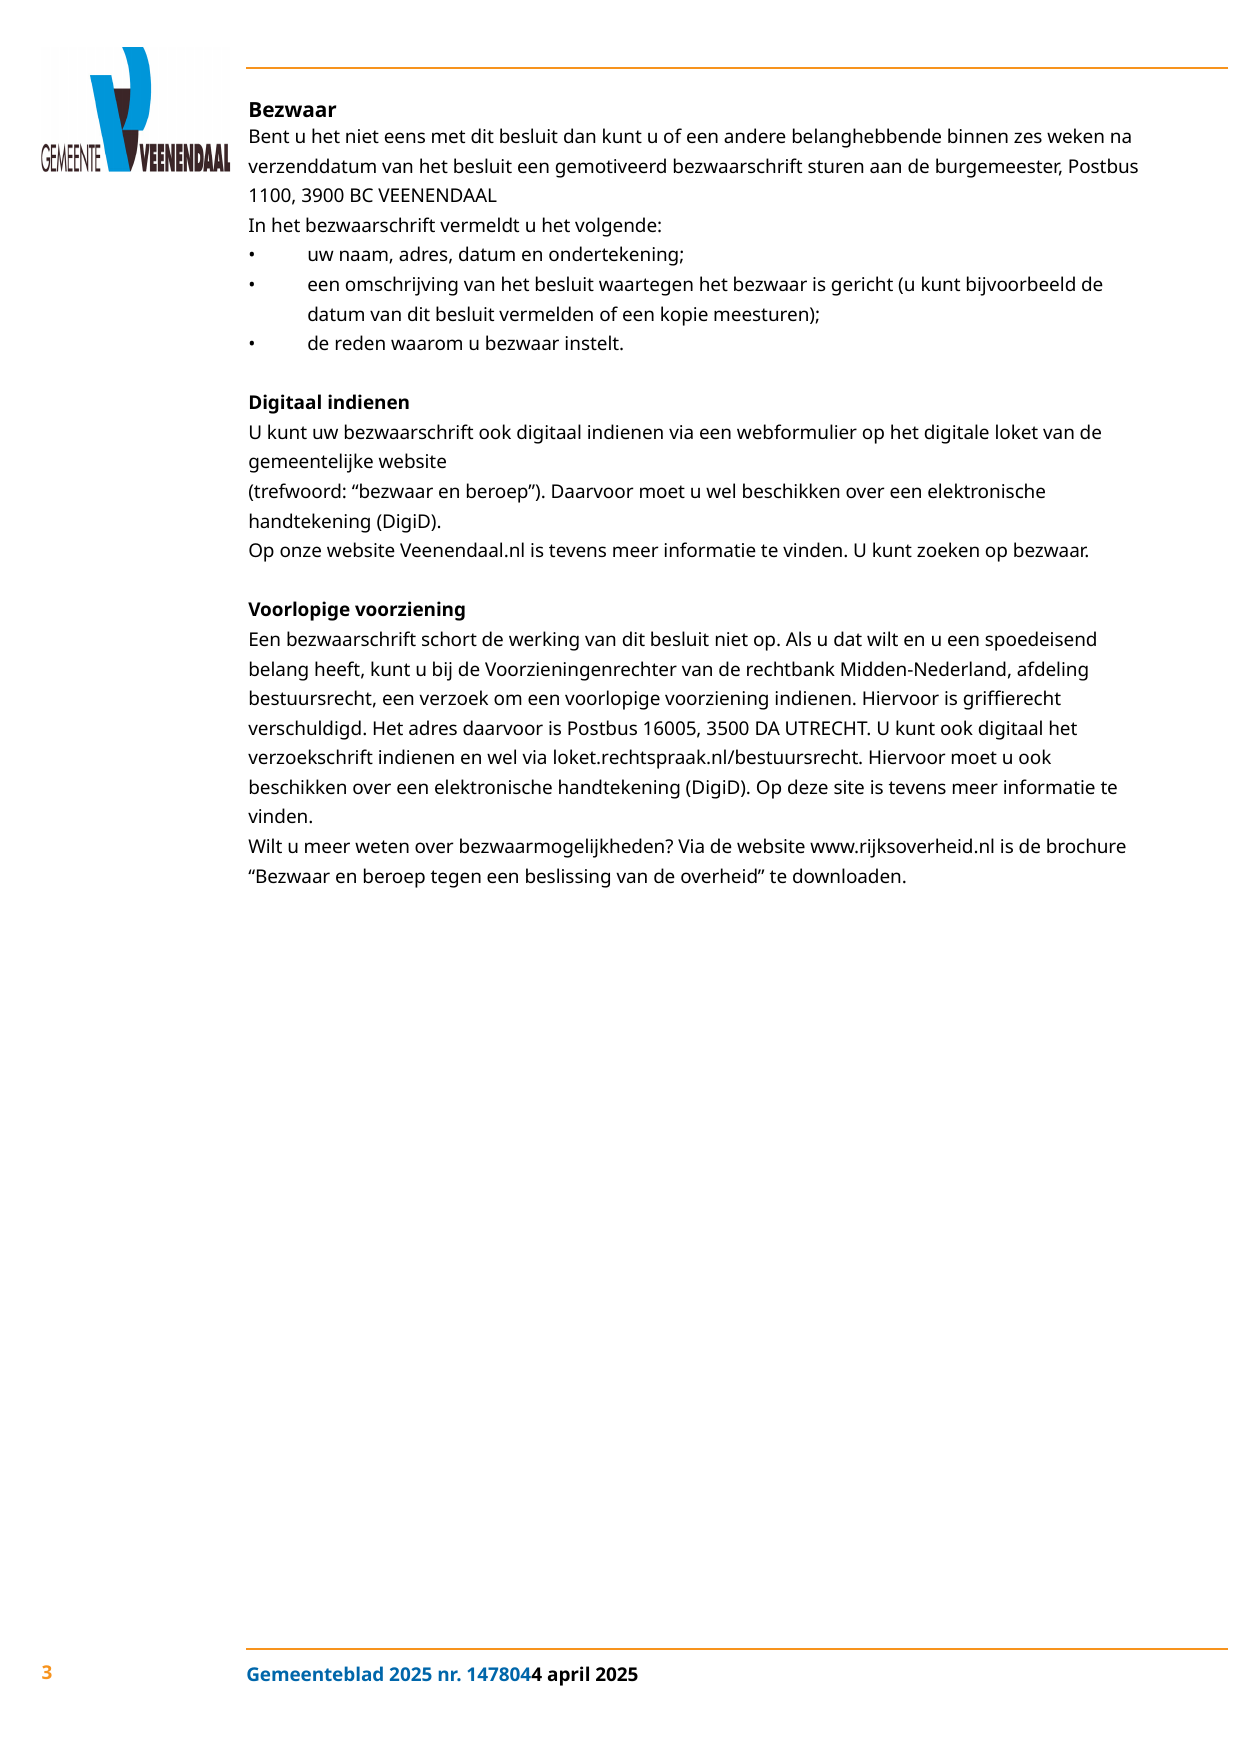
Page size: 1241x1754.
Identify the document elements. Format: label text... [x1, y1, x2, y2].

text U kunt uw bezwaarschrift ook digitaal indienen via een webformulier op het digitale loket van de gemeentelijke website [248, 419, 1152, 474]
text Een bezwaarschrift schort de werking van dit besluit niet op. Als u dat wilt en u een spoedeisend belang heeft, kunt u bij de Voorzieningenrechter van de rechtbank Midden-Nederland, afdeling bestuursrecht, een verzoek om een voorlopige voorziening indienen. Hiervoor is griffierecht verschuldigd. Het adres daarvoor is Postbus 16005, 3500 DA UTRECHT. U kunt ook digitaal het verzoekschrift indienen en wel via loket.rechtspraak.nl/bestuursrecht. Hiervoor moet u ook beschikken over een elektronische handtekening (DigiD). Op deze site is tevens meer informatie te vinden. [248, 626, 1152, 829]
list een omschrijving van het besluit waartegen het bezwaar is gericht (u kunt bijvoorbeeld de datum van dit besluit vermelden of een kopie meesturen); [248, 271, 1152, 327]
text Bent u het niet eens met dit besluit dan kunt u of een andere belanghebbende binnen zes weken na verzenddatum van het besluit een gemotiveerd bezwaarschrift sturen aan de burgemeester, Postbus 1100, 3900 BC VEENENDAAL [248, 123, 1152, 208]
text Digitaal indienen [248, 389, 1152, 415]
text Op onze website Veenendaal.nl is tevens meer informatie te vinden. U kunt zoeken op bezwaar. [248, 537, 1152, 563]
list uw naam, adres, datum en ondertekening; [248, 242, 1152, 267]
list de reden waarom u bezwaar instelt. [248, 330, 1152, 356]
picture [123, 47, 231, 172]
text In het bezwaarschrift vermeldt u het volgende: [248, 212, 1152, 238]
text Wilt u meer weten over bezwaarmogelijkheden? Via de website www.rijksoverheid.nl is de brochure “Bezwaar en beroep tegen een beslissing van de overheid” te downloaden. [248, 833, 1152, 889]
picture [41, 47, 130, 172]
text Voorlopige voorziening [248, 597, 1152, 622]
text Bezwaar [248, 95, 1152, 123]
text (trefwoord: “bezwaar en beroep”). Daarvoor moet u wel beschikken over een elektronische handtekening (DigiD). [248, 478, 1152, 534]
